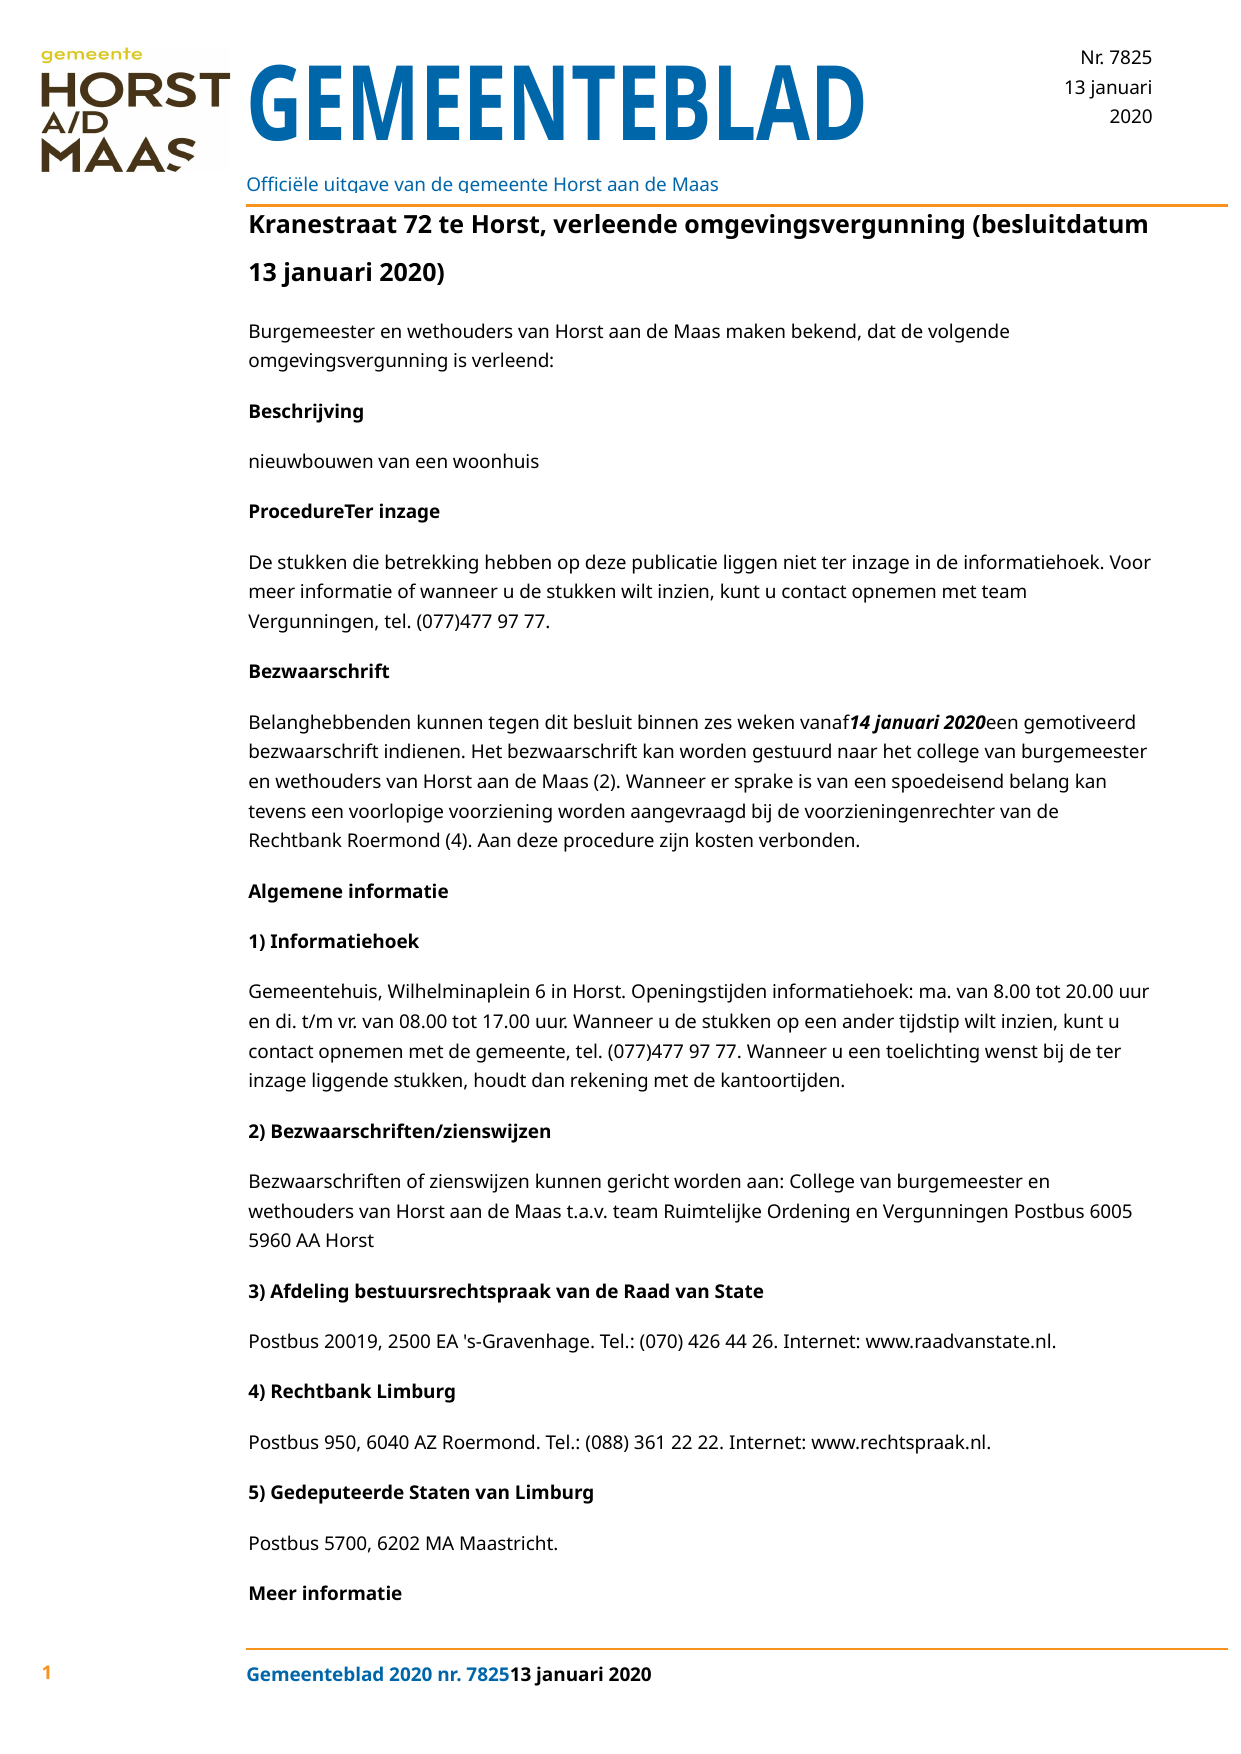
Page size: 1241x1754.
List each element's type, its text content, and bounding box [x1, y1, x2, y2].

text 4) Rechtbank Limburg [248, 1379, 1152, 1404]
text ProcedureTer inzage [248, 499, 1152, 524]
text 3) Afdeling bestuursrechtspraak van de Raad van State [248, 1278, 1152, 1304]
text Gemeentehuis, Wilhelminaplein 6 in Horst. Openingstijden informatiehoek: ma. van 8.00 tot 20.00 uur en di. t/m vr. van 08.00 tot 17.00 uur. Wanneer u de stukken op een ander tijdstip wilt inzien, kunt u contact opnemen met de gemeente, tel. (077)477 97 77. Wanneer u een toelichting wenst bij de ter inzage liggende stukken, houdt dan rekening met de kantoortijden. [248, 979, 1152, 1093]
picture [41, 47, 231, 172]
text Belanghebbenden kunnen tegen dit besluit binnen zes weken vanaf14 januari 2020een gemotiveerd bezwaarschrift indienen. Het bezwaarschrift kan worden gestuurd naar het college van burgemeester en wethouders van Horst aan de Maas (2). Wanneer er sprake is van een spoedeisend belang kan tevens een voorlopige voorziening worden aangevraagd bij de voorzieningenrechter van de Rechtbank Roermond (4). Aan deze procedure zijn kosten verbonden. [248, 709, 1152, 853]
text Algemene informatie [248, 878, 1152, 904]
text Bezwaarschriften of zienswijzen kunnen gericht worden aan: College van burgemeester en wethouders van Horst aan de Maas t.a.v. team Ruimtelijke Ordening en Vergunningen Postbus 6005 5960 AA Horst [248, 1168, 1152, 1253]
text Bezwaarschrift [248, 659, 1152, 684]
text Meer informatie [248, 1580, 1152, 1606]
text Postbus 5700, 6202 MA Maastricht. [248, 1530, 1152, 1556]
text 5) Gedeputeerde Staten van Limburg [248, 1479, 1152, 1505]
text De stukken die betrekking hebben op deze publicatie liggen niet ter inzage in de informatiehoek. Voor meer informatie of wanneer u de stukken wilt inzien, kunt u contact opnemen met team Vergunningen, tel. (077)477 97 77. [248, 549, 1152, 634]
text Postbus 950, 6040 AZ Roermond. Tel.: (088) 361 22 22. Internet: www.rechtspraak.nl. [248, 1429, 1152, 1455]
text Postbus 20019, 2500 EA 's-Gravenhage. Tel.: (070) 426 44 26. Internet: www.raadvanstate.nl. [248, 1328, 1152, 1354]
text Burgemeester en wethouders van Horst aan de Maas maken bekend, dat de volgende omgevingsvergunning is verleend: [248, 318, 1152, 373]
text 1) Informatiehoek [248, 928, 1152, 954]
text Kranestraat 72 te Horst, verleende omgevingsvergunning (besluitdatum 13 januari 2020) [248, 207, 1152, 288]
text nieuwbouwen van een woonhuis [248, 448, 1152, 474]
text 2) Bezwaarschriften/zienswijzen [248, 1118, 1152, 1144]
text Beschrijving [248, 398, 1152, 424]
